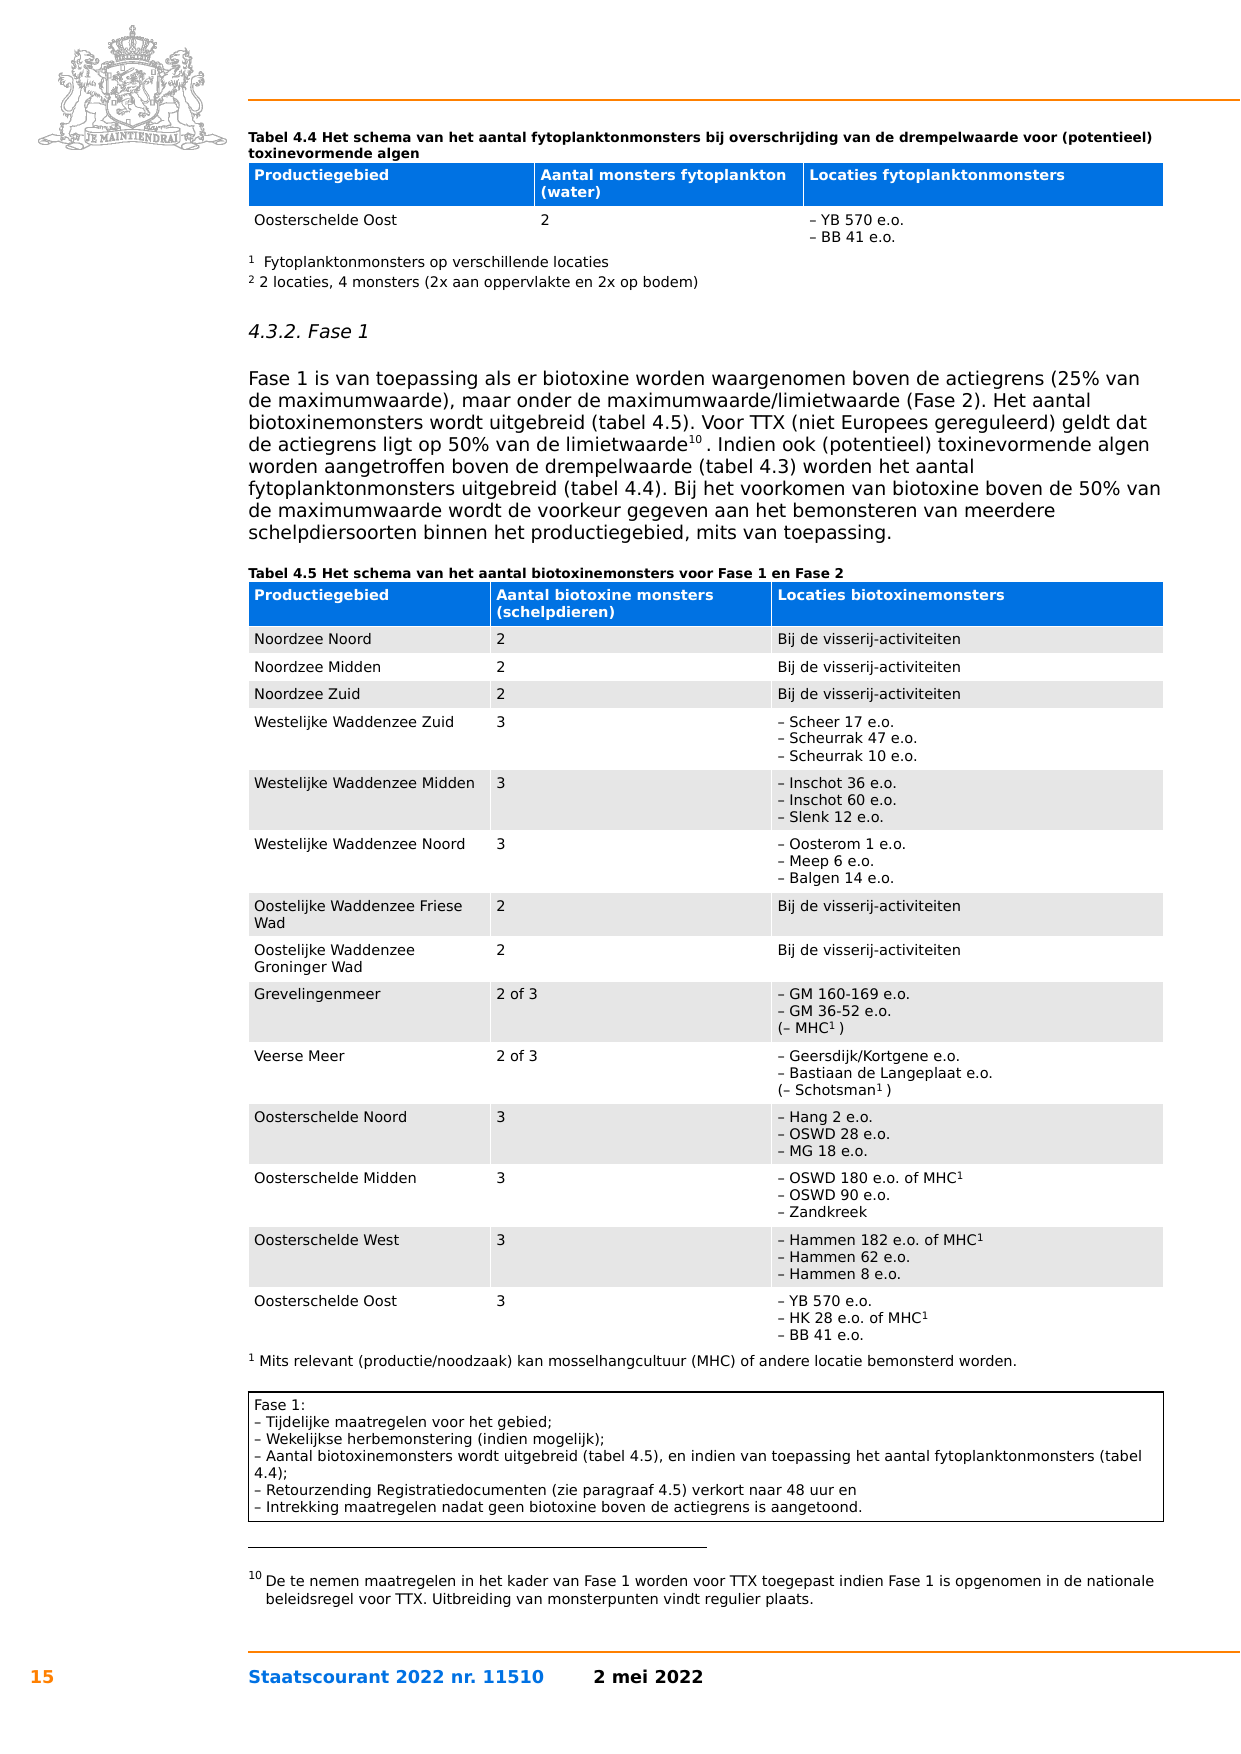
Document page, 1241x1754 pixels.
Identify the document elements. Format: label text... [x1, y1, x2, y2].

table_cell – YB 570 e.o. – HK 28 e.o. of MHC1 – BB 41 e.o. [772, 1288, 1163, 1349]
table_cell Westelijke Waddenzee Noord [249, 831, 490, 892]
table_cell Productiegebied [249, 163, 534, 206]
table_cell 3 [491, 1166, 771, 1226]
table_cell 2 [491, 937, 771, 981]
table_cell – Hammen 182 e.o. of MHC1 – Hammen 62 e.o. – Hammen 8 e.o. [772, 1227, 1163, 1287]
table_cell 2 [535, 207, 803, 250]
table_cell Oostelijke Waddenzee Friese Wad [249, 893, 490, 936]
table_cell Oosterschelde Oost [249, 207, 534, 250]
table_cell – GM 160-169 e.o. – GM 36-52 e.o. (– MHC1) [772, 982, 1163, 1042]
table_cell Oosterschelde Oost [249, 1288, 490, 1349]
table_cell – Inschot 36 e.o. – Inschot 60 e.o. – Slenk 12 e.o. [772, 770, 1163, 830]
table_cell 1 Mits relevant (productie/noodzaak) kan mosselhangcultuur (MHC) of andere locatie bemonsterd worden. [248, 1350, 1163, 1369]
table_cell Locaties fytoplanktonmonsters [804, 163, 1163, 206]
table_cell Oosterschelde West [249, 1227, 490, 1287]
table_cell Veerse Meer [249, 1043, 490, 1103]
table_cell 3 [491, 1227, 771, 1287]
table_cell 2 [491, 654, 771, 680]
table_cell Noordzee Midden [249, 654, 490, 680]
table_cell 2 of 3 [491, 1043, 771, 1103]
table_cell 3 [491, 831, 771, 892]
table_cell Oosterschelde Noord [249, 1104, 490, 1164]
table_cell Noordzee Noord [249, 627, 490, 653]
table_cell – Oosterom 1 e.o. – Meep 6 e.o. – Balgen 14 e.o. [772, 831, 1163, 892]
table_cell – Hang 2 e.o. – OSWD 28 e.o. – MG 18 e.o. [772, 1104, 1163, 1164]
table_cell 3 [491, 709, 771, 769]
table_cell 1 Fytoplanktonmonsters op verschillende locaties 2 2 locaties, 4 monsters (2x aan oppervlakte en 2x op bodem) [248, 251, 1163, 291]
table_header Tabel 4.5 Het schema van het aantal biotoxinemonsters voor Fase 1 en Fase 2 [248, 565, 1163, 581]
table_header Fase 1: – Tijdelijke maatregelen voor het gebied; – Wekelijkse herbemonstering (indien mogelijk); – Aantal biotoxinemonsters wordt uitgebreid (tabel 4.5), en indien van toepassing het aantal fytoplanktonmonsters (tabel 4.4); – Retourzending Registratiedocumenten (zie paragraaf 4.5) verkort naar 48 uur en – Intrekking maatregelen nadat geen biotoxine boven de actiegrens is aangetoond. [249, 1393, 1163, 1521]
table_cell Westelijke Waddenzee Midden [249, 770, 490, 830]
table_cell 2 [491, 627, 771, 653]
picture [38, 25, 227, 150]
table_cell Bij de visserij-activiteiten [772, 681, 1163, 708]
subtitle 4.3.2. Fase 1 [248, 321, 1163, 343]
table_cell Bij de visserij-activiteiten [772, 937, 1163, 981]
table_cell Productiegebied [249, 582, 490, 626]
table_cell Aantal monsters fytoplankton (water) [535, 163, 803, 206]
table_cell Westelijke Waddenzee Zuid [249, 709, 490, 769]
table_cell 2 [491, 893, 771, 936]
table_cell 2 [491, 681, 771, 708]
table_cell Bij de visserij-activiteiten [772, 627, 1163, 653]
table_cell – Scheer 17 e.o. – Scheurrak 47 e.o. – Scheurrak 10 e.o. [772, 709, 1163, 769]
table_cell – YB 570 e.o. – BB 41 e.o. [804, 207, 1163, 250]
text De te nemen maatregelen in het kader van Fase 1 worden voor TTX toegepast indien Fase 1 is opgenomen in de nationale beleidsregel voor TTX. Uitbreiding van monsterpunten vindt regulier plaats. [248, 1569, 1163, 1608]
table_header Tabel 4.4 Het schema van het aantal fytoplanktonmonsters bij overschrijding van de drempelwaarde voor (potentieel) toxinevormende algen [248, 130, 1163, 161]
table_cell 3 [491, 770, 771, 830]
table_cell Noordzee Zuid [249, 681, 490, 708]
table_cell 2 of 3 [491, 982, 771, 1042]
table_cell – OSWD 180 e.o. of MHC1 – OSWD 90 e.o. – Zandkreek [772, 1166, 1163, 1226]
text Fase 1 is van toepassing als er biotoxine worden waargenomen boven de actiegrens (25% van de maximumwaarde), maar onder de maximumwaarde/limietwaarde (Fase 2). Het aantal biotoxinemonsters wordt uitgebreid (tabel 4.5). Voor TTX (niet Europees gereguleerd) geldt dat de actiegrens ligt op 50% van de limietwaarde. Indien ook (potentieel) toxinevormende algen worden aangetroffen boven de drempelwaarde (tabel 4.3) worden het aantal fytoplanktonmonsters uitgebreid (tabel 4.4). Bij het voorkomen van biotoxine boven de 50% van de maximumwaarde wordt de voorkeur gegeven aan het bemonsteren van meerdere schelpdiersoorten binnen het productiegebied, mits van toepassing. [248, 368, 1163, 543]
table_cell 3 [491, 1104, 771, 1164]
table_cell Aantal biotoxine monsters (schelpdieren) [491, 582, 771, 626]
table_cell Bij de visserij-activiteiten [772, 893, 1163, 936]
table_cell Grevelingenmeer [249, 982, 490, 1042]
table_cell Locaties biotoxinemonsters [772, 582, 1163, 626]
table_cell Bij de visserij-activiteiten [772, 654, 1163, 680]
table_cell Oostelijke Waddenzee Groninger Wad [249, 937, 490, 981]
table_cell – Geersdijk/Kortgene e.o. – Bastiaan de Langeplaat e.o. (– Schotsman1) [772, 1043, 1163, 1103]
table_cell Oosterschelde Midden [249, 1166, 490, 1226]
table_cell 3 [491, 1288, 771, 1349]
